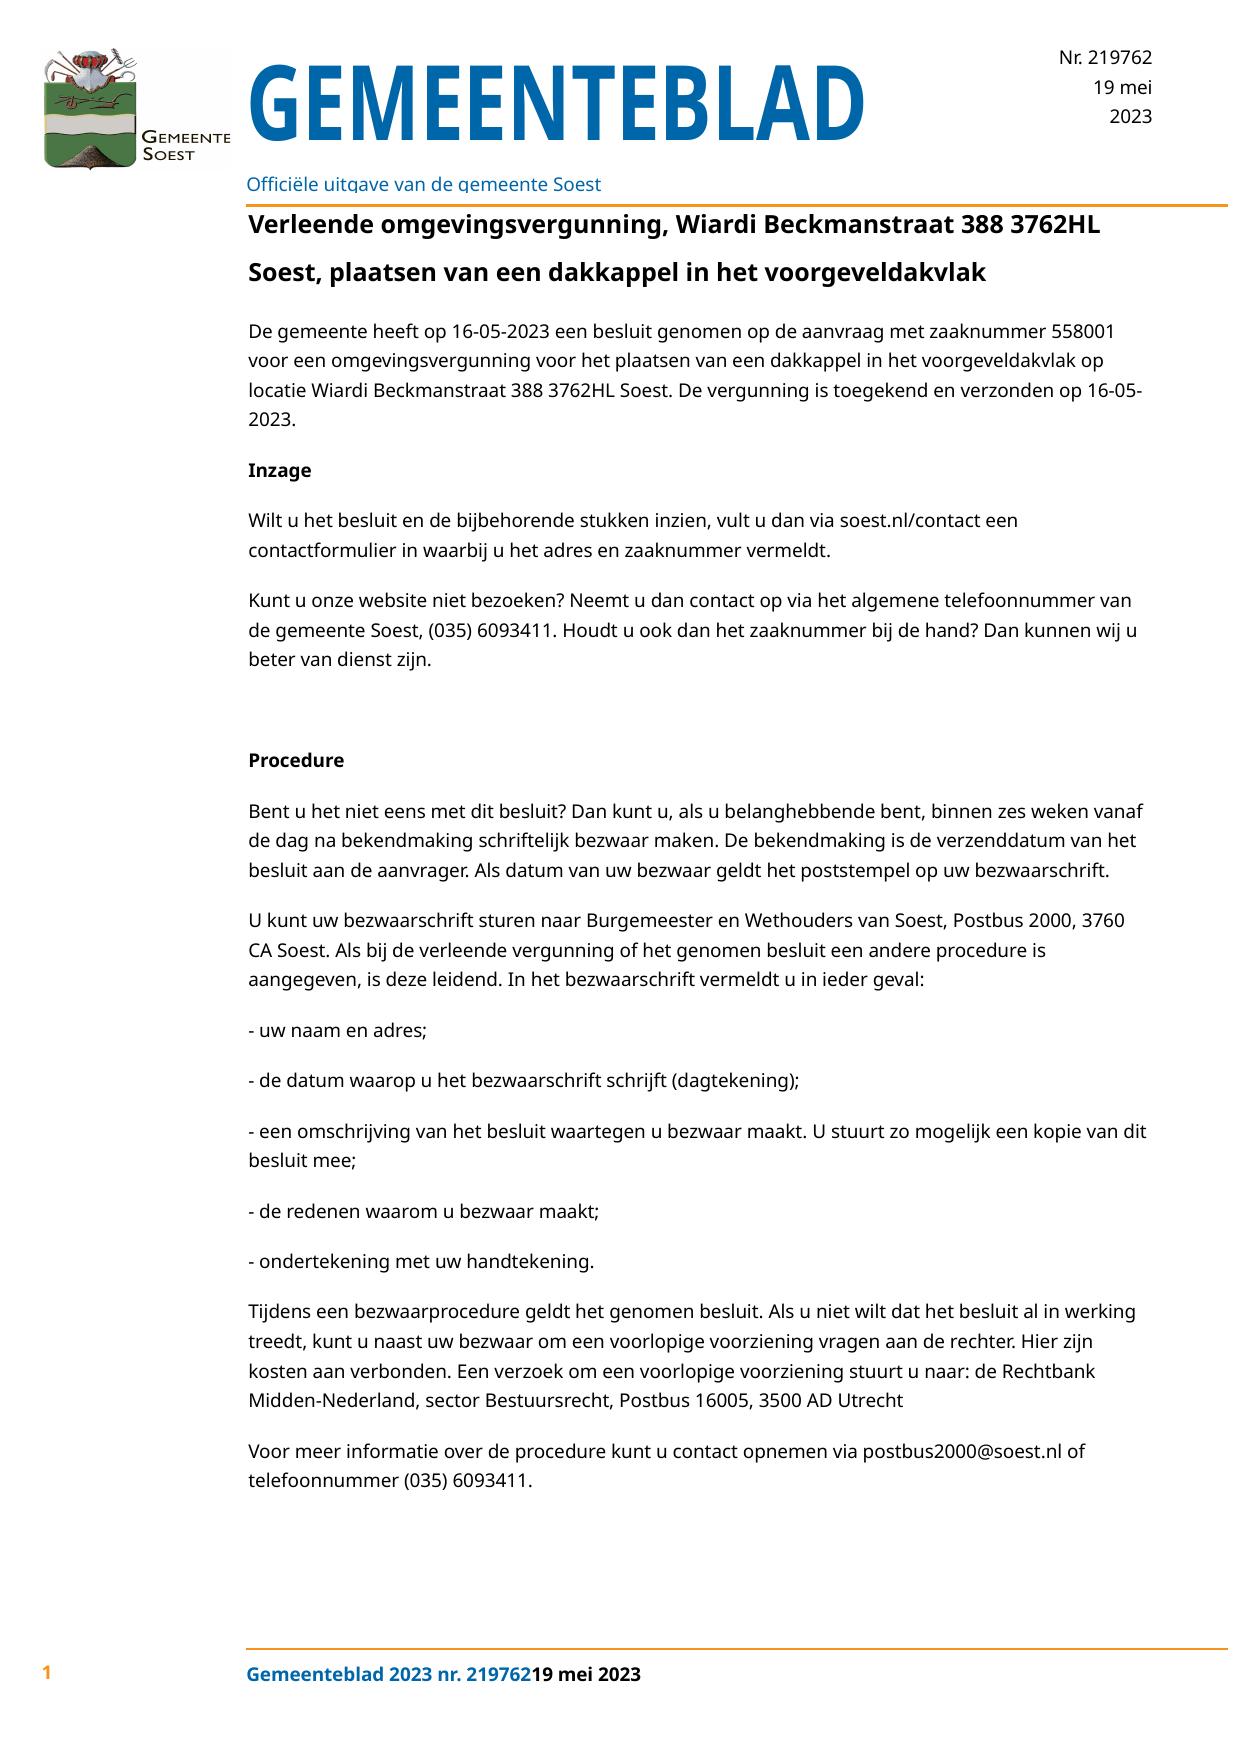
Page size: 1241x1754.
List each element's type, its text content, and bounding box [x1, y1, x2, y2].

text Inzage [248, 457, 1152, 483]
text - uw naam en adres; [248, 1017, 1152, 1043]
text U kunt uw bezwaarschrift sturen naar Burgemeester en Wethouders van Soest, Postbus 2000, 3760 CA Soest. Als bij de verleende vergunning of het genomen besluit een andere procedure is aangegeven, is deze leidend. In het bezwaarschrift vermeldt u in ieder geval: [248, 907, 1152, 992]
text Wilt u het besluit en de bijbehorende stukken inzien, vult u dan via soest.nl/contact een contactformulier in waarbij u het adres en zaaknummer vermeldt. [248, 507, 1152, 563]
text - de redenen waarom u bezwaar maakt; [248, 1198, 1152, 1224]
text Kunt u onze website niet bezoeken? Neemt u dan contact op via het algemene telefoonnummer van de gemeente Soest, (035) 6093411. Houdt u ook dan het zaaknummer bij de hand? Dan kunnen wij u beter van dienst zijn. [248, 587, 1152, 672]
text Bent u het niet eens met dit besluit? Dan kunt u, als u belanghebbende bent, binnen zes weken vanaf de dag na bekendmaking schriftelijk bezwaar maken. De bekendmaking is de verzenddatum van het besluit aan de aanvrager. Als datum van uw bezwaar geldt het poststempel op uw bezwaarschrift. [248, 798, 1152, 883]
text Tijdens een bezwaarprocedure geldt het genomen besluit. Als u niet wilt dat het besluit al in werking treedt, kunt u naast uw bezwaar om een voorlopige voorziening vragen aan de rechter. Hier zijn kosten aan verbonden. Een verzoek om een voorlopige voorziening stuurt u naar: de Rechtbank Midden-Nederland, sector Bestuursrecht, Postbus 16005, 3500 AD Utrecht [248, 1299, 1152, 1413]
picture [41, 47, 231, 172]
text Voor meer informatie over de procedure kunt u contact opnemen via postbus2000@soest.nl of telefoonnummer (035) 6093411. [248, 1438, 1152, 1493]
text - een omschrijving van het besluit waartegen u bezwaar maakt. U stuurt zo mogelijk een kopie van dit besluit mee; [248, 1118, 1152, 1173]
text De gemeente heeft op 16-05-2023 een besluit genomen op de aanvraag met zaaknummer 558001 voor een omgevingsvergunning voor het plaatsen van een dakkappel in het voorgeveldakvlak op locatie Wiardi Beckmanstraat 388 3762HL Soest. De vergunning is toegekend en verzonden op 16-05-2023. [248, 318, 1152, 432]
text Procedure [248, 747, 1152, 773]
text - ondertekening met uw handtekening. [248, 1248, 1152, 1274]
text Verleende omgevingsvergunning, Wiardi Beckmanstraat 388 3762HL Soest, plaatsen van een dakkappel in het voorgeveldakvlak [248, 207, 1152, 288]
text - de datum waarop u het bezwaarschrift schrijft (dagtekening); [248, 1067, 1152, 1093]
